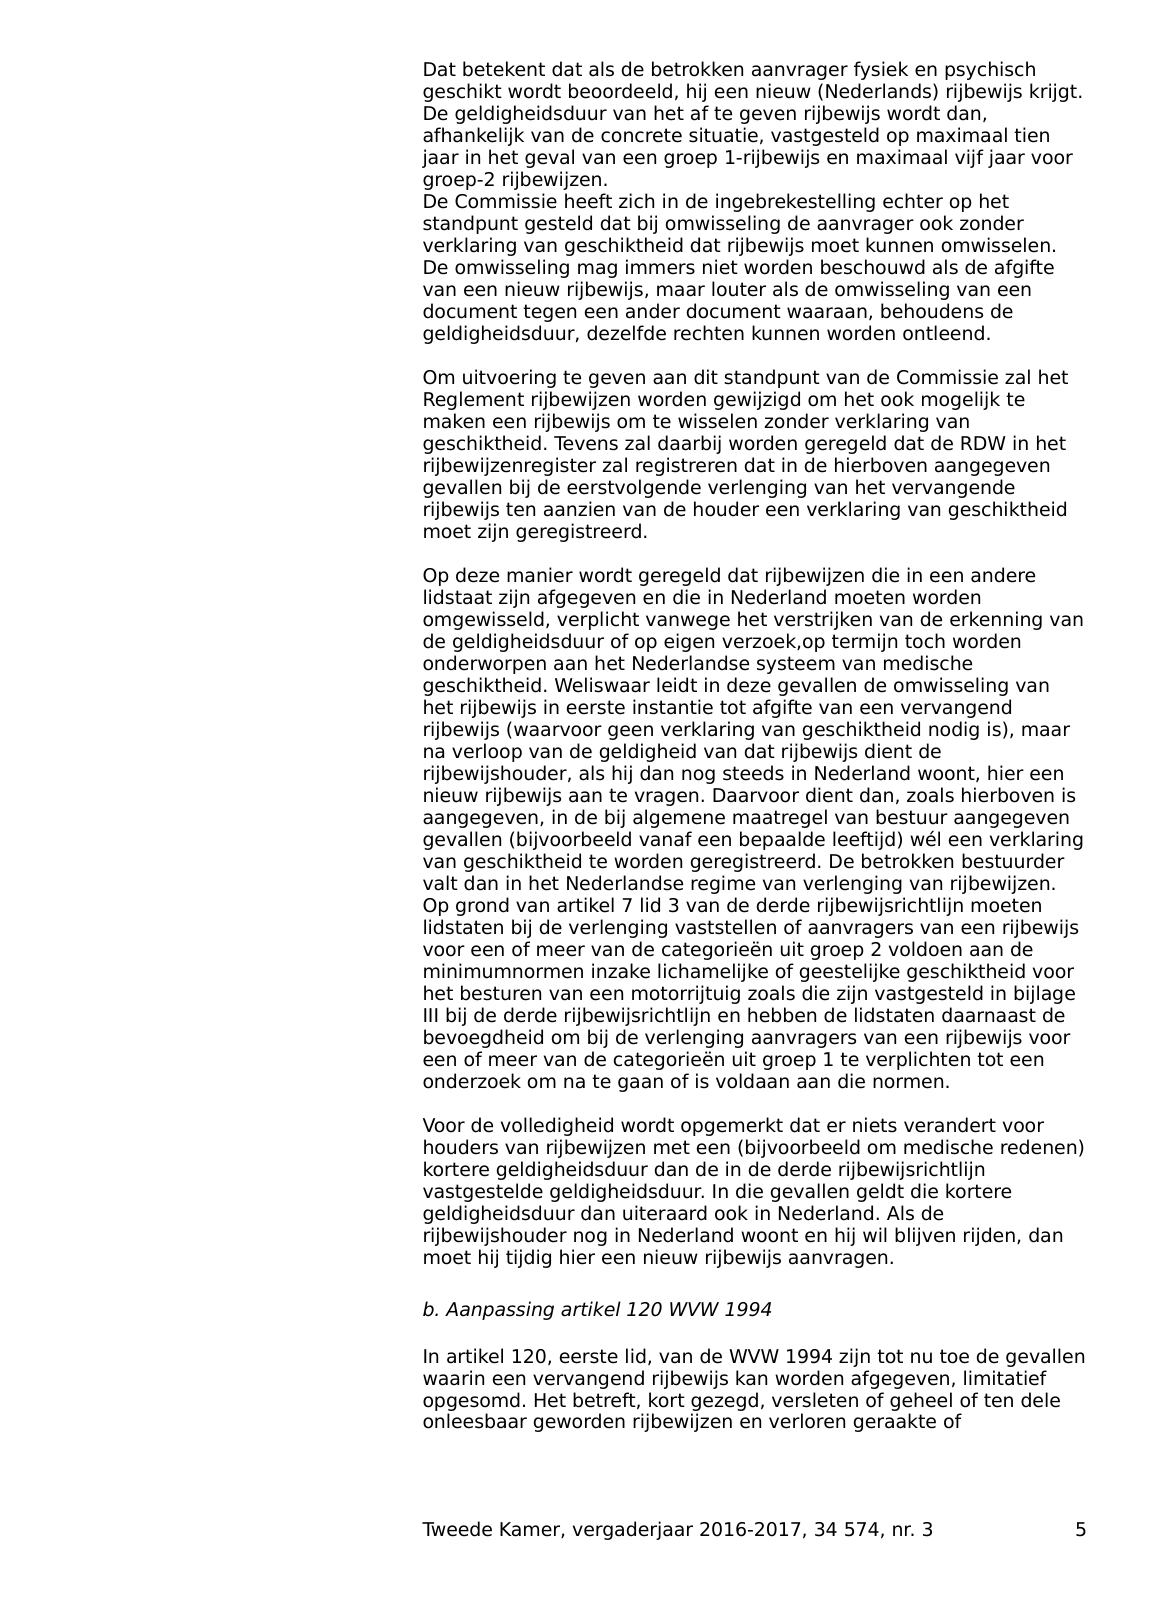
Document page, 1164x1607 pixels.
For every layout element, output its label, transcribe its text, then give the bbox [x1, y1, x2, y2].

text Op deze manier wordt geregeld dat rijbewijzen die in een andere lidstaat zijn afgegeven en die in Nederland moeten worden omgewisseld, verplicht vanwege het verstrijken van de erkenning van de geldigheidsduur of op eigen verzoek,op termijn toch worden onderworpen aan het Nederlandse systeem van medische geschiktheid. Weliswaar leidt in deze gevallen de omwisseling van het rijbewijs in eerste instantie tot afgifte van een vervangend rijbewijs (waarvoor geen verklaring van geschiktheid nodig is), maar na verloop van de geldigheid van dat rijbewijs dient de rijbewijshouder, als hij dan nog steeds in Nederland woont, hier een nieuw rijbewijs aan te vragen. Daarvoor dient dan, zoals hierboven is aangegeven, in de bij algemene maatregel van bestuur aangegeven gevallen (bijvoorbeeld vanaf een bepaalde leeftijd) wél een verklaring van geschiktheid te worden geregistreerd. De betrokken bestuurder valt dan in het Nederlandse regime van verlenging van rijbewijzen. Op grond van artikel 7 lid 3 van de derde rijbewijsrichtlijn moeten lidstaten bij de verlenging vaststellen of aanvragers van een rijbewijs voor een of meer van de categorieën uit groep 2 voldoen aan de minimumnormen inzake lichamelijke of geestelijke geschiktheid voor het besturen van een motorrijtuig zoals die zijn vastgesteld in bijlage III bij de derde rijbewijsrichtlijn en hebben de lidstaten daarnaast de bevoegdheid om bij de verlenging aanvragers van een rijbewijs voor een of meer van de categorieën uit groep 1 te verplichten tot een onderzoek om na te gaan of is voldaan aan die normen. [422, 565, 1087, 1092]
subtitle b. Aanpassing artikel 120 WVW 1994 [422, 1298, 1087, 1321]
text De Commissie heeft zich in de ingebrekestelling echter op het standpunt gesteld dat bij omwisseling de aanvrager ook zonder verklaring van geschiktheid dat rijbewijs moet kunnen omwisselen. De omwisseling mag immers niet worden beschouwd als de afgifte van een nieuw rijbewijs, maar louter als de omwisseling van een document tegen een ander document waaraan, behoudens de geldigheidsduur, dezelfde rechten kunnen worden ontleend. [422, 191, 1087, 345]
text Om uitvoering te geven aan dit standpunt van de Commissie zal het Reglement rijbewijzen worden gewijzigd om het ook mogelijk te maken een rijbewijs om te wisselen zonder verklaring van geschiktheid. Tevens zal daarbij worden geregeld dat de RDW in het rijbewijzenregister zal registreren dat in de hierboven aangegeven gevallen bij de eerstvolgende verlenging van het vervangende rijbewijs ten aanzien van de houder een verklaring van geschiktheid moet zijn geregistreerd. [422, 367, 1087, 543]
text Voor de volledigheid wordt opgemerkt dat er niets verandert voor houders van rijbewijzen met een (bijvoorbeeld om medische redenen) kortere geldigheidsduur dan de in de derde rijbewijsrichtlijn vastgestelde geldigheidsduur. In die gevallen geldt die kortere geldigheidsduur dan uiteraard ook in Nederland. Als de rijbewijshouder nog in Nederland woont en hij wil blijven rijden, dan moet hij tijdig hier een nieuw rijbewijs aanvragen. [422, 1115, 1087, 1268]
text In artikel 120, eerste lid, van de WVW 1994 zijn tot nu toe de gevallen waarin een vervangend rijbewijs kan worden afgegeven, limitatief opgesomd. Het betreft, kort gezegd, versleten of geheel of ten dele onleesbaar geworden rijbewijzen en verloren geraakte of [422, 1346, 1087, 1433]
text Dat betekent dat als de betrokken aanvrager fysiek en psychisch geschikt wordt beoordeeld, hij een nieuw (Nederlands) rijbewijs krijgt. De geldigheidsduur van het af te geven rijbewijs wordt dan, afhankelijk van de concrete situatie, vastgesteld op maximaal tien jaar in het geval van een groep 1-rijbewijs en maximaal vijf jaar voor groep-2 rijbewijzen. [422, 59, 1087, 191]
